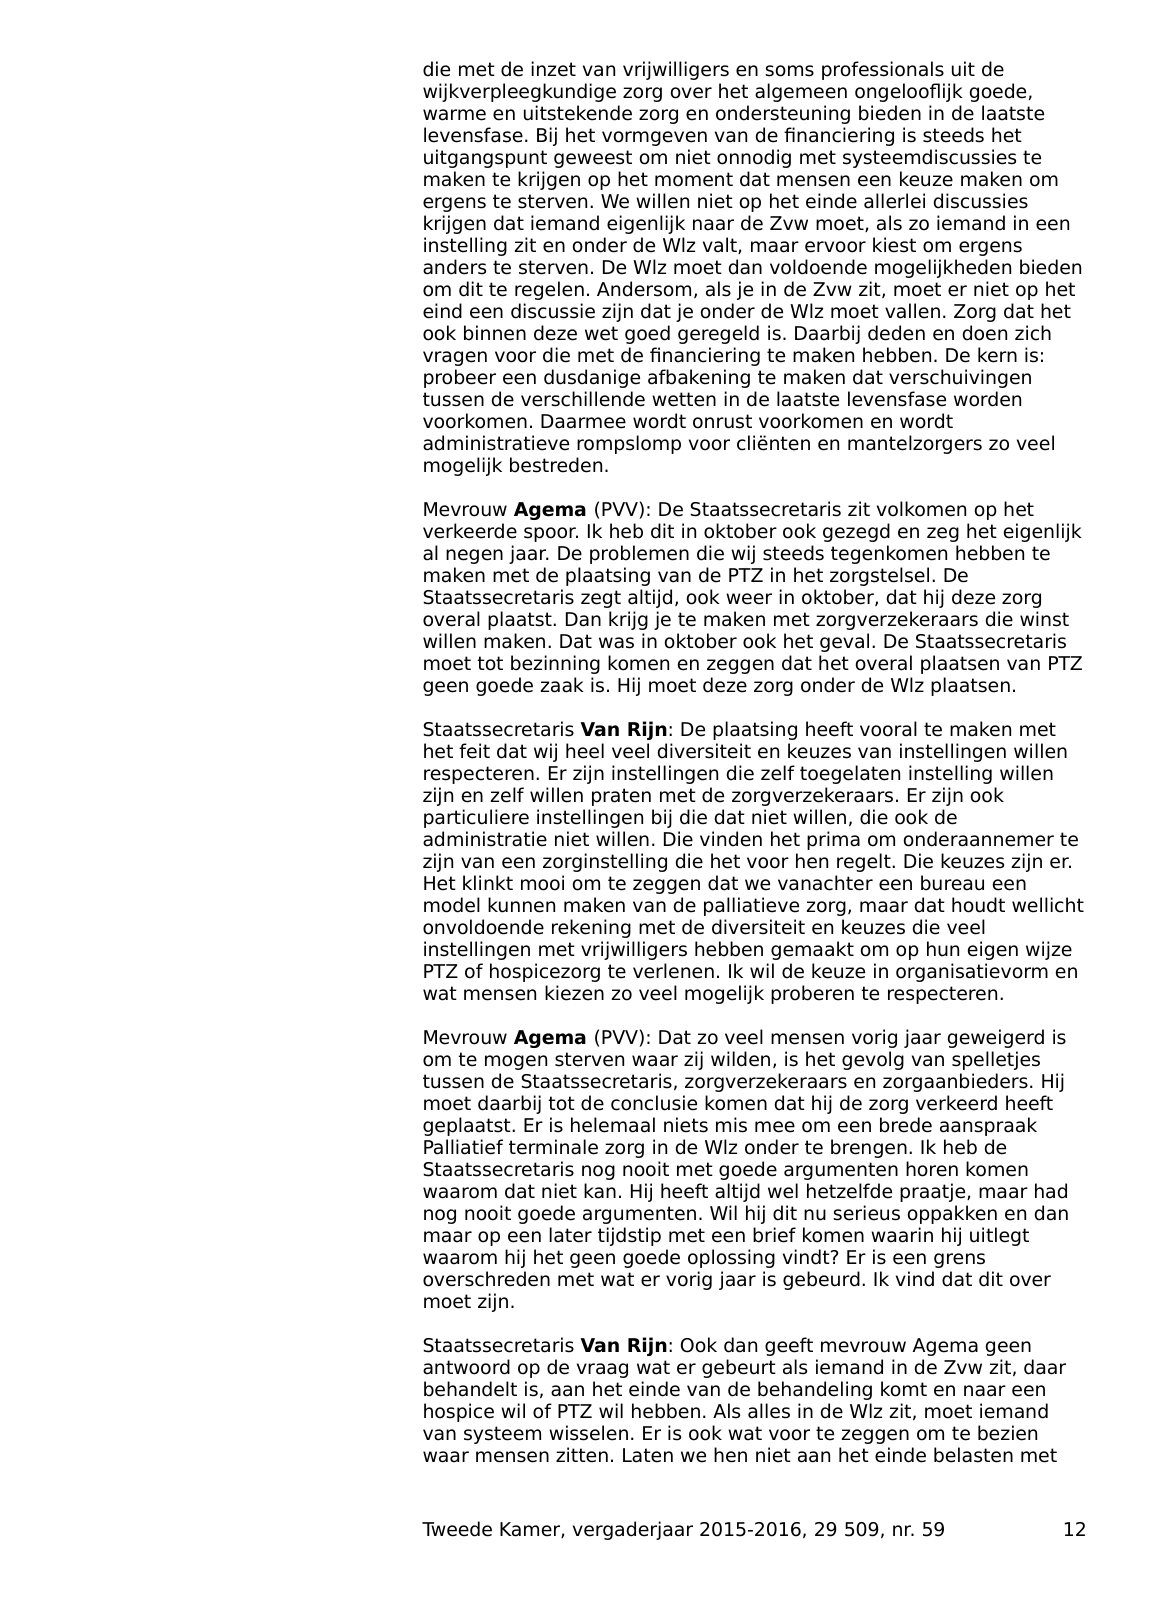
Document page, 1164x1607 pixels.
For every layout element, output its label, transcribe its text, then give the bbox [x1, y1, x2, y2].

text Staatssecretaris Van Rijn: Ook dan geeft mevrouw Agema geen antwoord op de vraag wat er gebeurt als iemand in de Zvw zit, daar behandelt is, aan het einde van de behandeling komt en naar een hospice wil of PTZ wil hebben. Als alles in de Wlz zit, moet iemand van systeem wisselen. Er is ook wat voor te zeggen om te bezien waar mensen zitten. Laten we hen niet aan het einde belasten met [422, 1335, 1087, 1467]
text Mevrouw Agema (PVV): Dat zo veel mensen vorig jaar geweigerd is om te mogen sterven waar zij wilden, is het gevolg van spelletjes tussen de Staatssecretaris, zorgverzekeraars en zorgaanbieders. Hij moet daarbij tot de conclusie komen dat hij de zorg verkeerd heeft geplaatst. Er is helemaal niets mis mee om een brede aanspraak Palliatief terminale zorg in de Wlz onder te brengen. Ik heb de Staatssecretaris nog nooit met goede argumenten horen komen waarom dat niet kan. Hij heeft altijd wel hetzelfde praatje, maar had nog nooit goede argumenten. Wil hij dit nu serieus oppakken en dan maar op een later tijdstip met een brief komen waarin hij uitlegt waarom hij het geen goede oplossing vindt? Er is een grens overschreden met wat er vorig jaar is gebeurd. Ik vind dat dit over moet zijn. [422, 1027, 1087, 1312]
text die met de inzet van vrijwilligers en soms professionals uit de wijkverpleegkundige zorg over het algemeen ongelooflijk goede, warme en uitstekende zorg en ondersteuning bieden in de laatste levensfase. Bij het vormgeven van de financiering is steeds het uitgangspunt geweest om niet onnodig met systeemdiscussies te maken te krijgen op het moment dat mensen een keuze maken om ergens te sterven. We willen niet op het einde allerlei discussies krijgen dat iemand eigenlijk naar de Zvw moet, als zo iemand in een instelling zit en onder de Wlz valt, maar ervoor kiest om ergens anders te sterven. De Wlz moet dan voldoende mogelijkheden bieden om dit te regelen. Andersom, als je in de Zvw zit, moet er niet op het eind een discussie zijn dat je onder de Wlz moet vallen. Zorg dat het ook binnen deze wet goed geregeld is. Daarbij deden en doen zich vragen voor die met de financiering te maken hebben. De kern is: probeer een dusdanige afbakening te maken dat verschuivingen tussen de verschillende wetten in de laatste levensfase worden voorkomen. Daarmee wordt onrust voorkomen en wordt administratieve rompslomp voor cliënten en mantelzorgers zo veel mogelijk bestreden. [422, 59, 1087, 477]
text Staatssecretaris Van Rijn: De plaatsing heeft vooral te maken met het feit dat wij heel veel diversiteit en keuzes van instellingen willen respecteren. Er zijn instellingen die zelf toegelaten instelling willen zijn en zelf willen praten met de zorgverzekeraars. Er zijn ook particuliere instellingen bij die dat niet willen, die ook de administratie niet willen. Die vinden het prima om onderaannemer te zijn van een zorginstelling die het voor hen regelt. Die keuzes zijn er. Het klinkt mooi om te zeggen dat we vanachter een bureau een model kunnen maken van de palliatieve zorg, maar dat houdt wellicht onvoldoende rekening met de diversiteit en keuzes die veel instellingen met vrijwilligers hebben gemaakt om op hun eigen wijze PTZ of hospicezorg te verlenen. Ik wil de keuze in organisatievorm en wat mensen kiezen zo veel mogelijk proberen te respecteren. [422, 719, 1087, 1004]
text Mevrouw Agema (PVV): De Staatssecretaris zit volkomen op het verkeerde spoor. Ik heb dit in oktober ook gezegd en zeg het eigenlijk al negen jaar. De problemen die wij steeds tegenkomen hebben te maken met de plaatsing van de PTZ in het zorgstelsel. De Staatssecretaris zegt altijd, ook weer in oktober, dat hij deze zorg overal plaatst. Dan krijg je te maken met zorgverzekeraars die winst willen maken. Dat was in oktober ook het geval. De Staatssecretaris moet tot bezinning komen en zeggen dat het overal plaatsen van PTZ geen goede zaak is. Hij moet deze zorg onder de Wlz plaatsen. [422, 499, 1087, 697]
